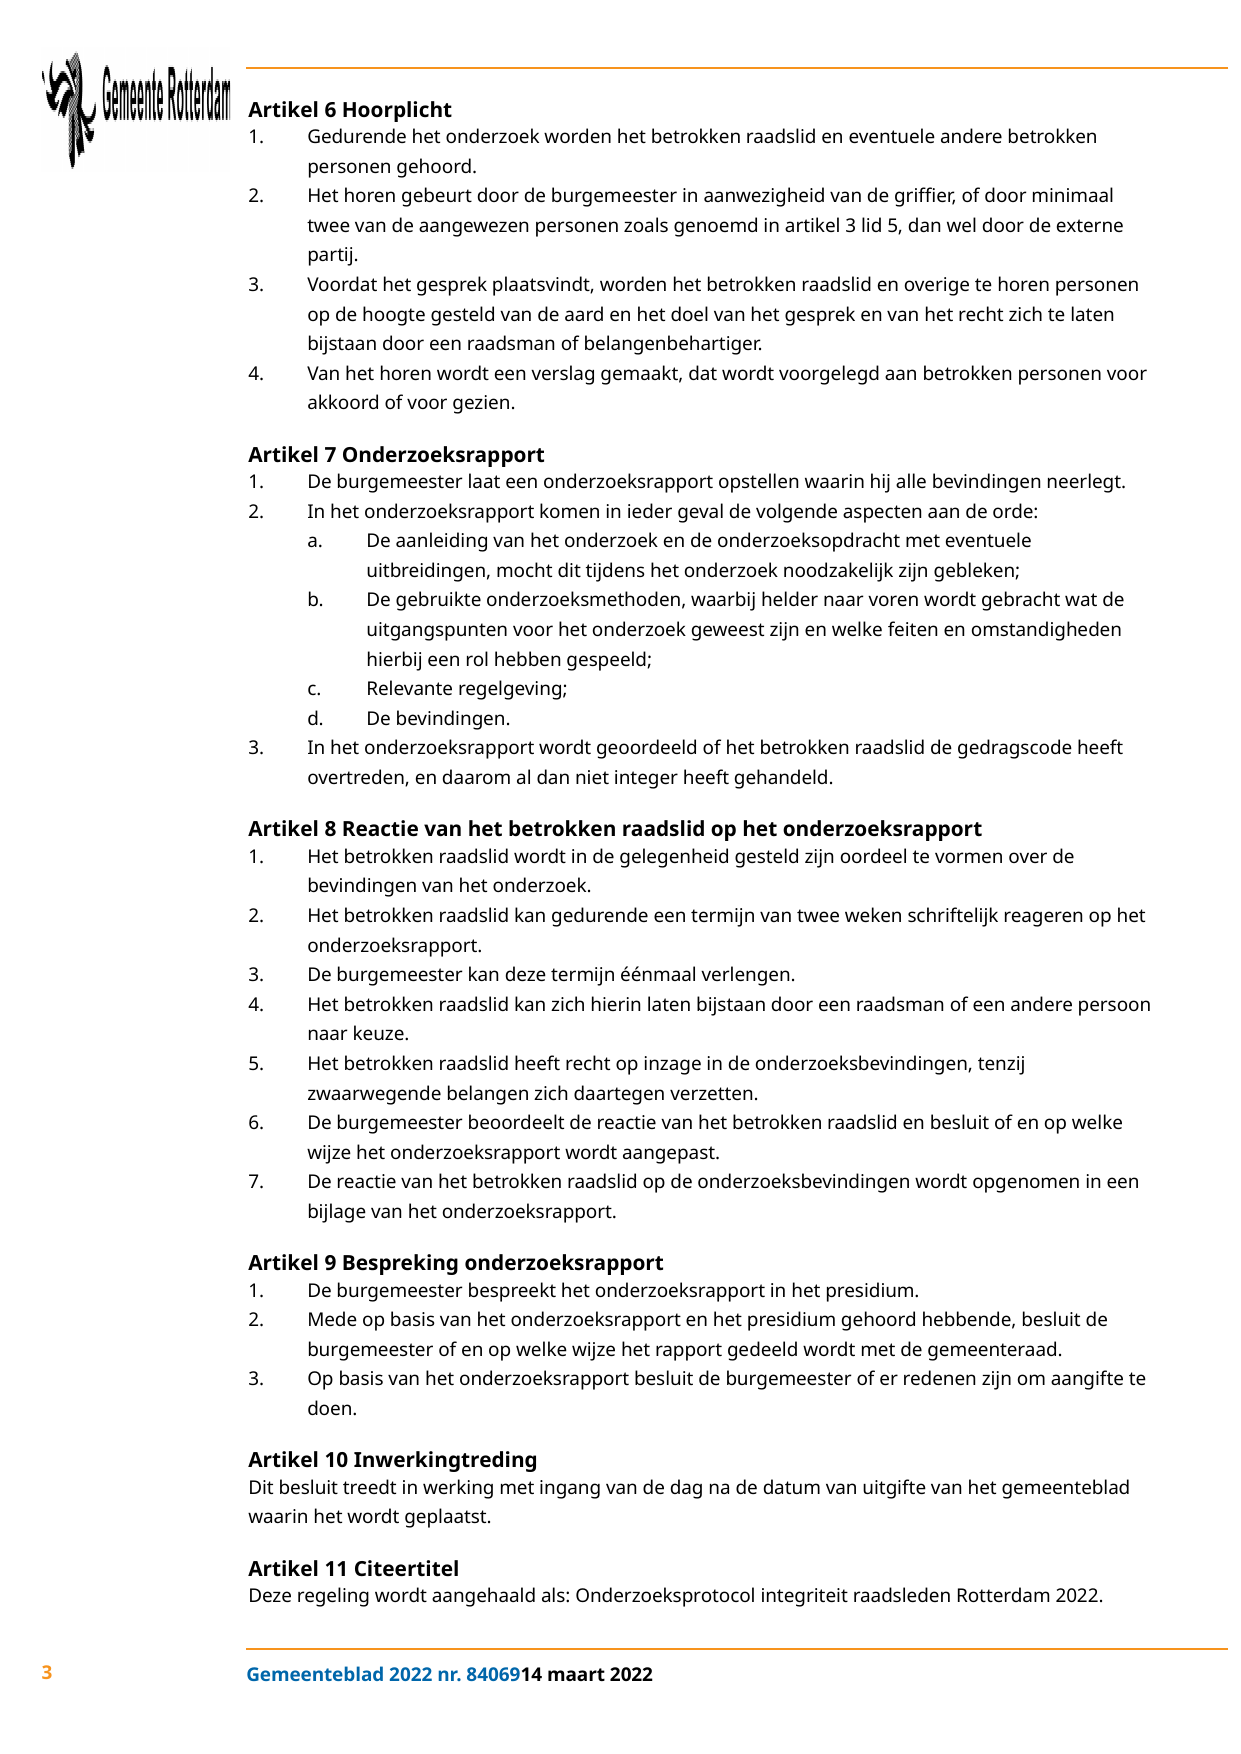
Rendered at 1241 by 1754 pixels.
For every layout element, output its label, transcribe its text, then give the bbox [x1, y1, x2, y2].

list Mede op basis van het onderzoeksrapport en het presidium gehoord hebbende, besluit de burgemeester of en op welke wijze het rapport gedeeld wordt met de gemeenteraad. [248, 1306, 1152, 1362]
list De burgemeester bespreekt het onderzoeksrapport in het presidium. [248, 1277, 1152, 1303]
text Artikel 8 Reactie van het betrokken raadslid op het onderzoeksrapport [248, 814, 1152, 843]
text Artikel 6 Hoorplicht [248, 95, 1152, 123]
list Het horen gebeurt door de burgemeester in aanwezigheid van de griffier, of door minimaal twee van de aangewezen personen zoals genoemd in artikel 3 lid 5, dan wel door de externe partij. [248, 182, 1152, 267]
list Het betrokken raadslid kan zich hierin laten bijstaan door een raadsman of een andere persoon naar keuze. [248, 991, 1152, 1046]
text Deze regeling wordt aangehaald als: Onderzoeksprotocol integriteit raadsleden Rotterdam 2022. [248, 1582, 1152, 1608]
list Van het horen wordt een verslag gemaakt, dat wordt voorgelegd aan betrokken personen voor akkoord of voor gezien. [248, 360, 1152, 415]
list Relevante regelgeving; [307, 675, 1152, 701]
list De bevindingen. [307, 705, 1152, 731]
list De reactie van het betrokken raadslid op de onderzoeksbevindingen wordt opgenomen in een bijlage van het onderzoeksrapport. [248, 1168, 1152, 1224]
text Artikel 7 Onderzoeksrapport [248, 440, 1152, 468]
picture [41, 47, 231, 172]
list In het onderzoeksrapport komen in ieder geval de volgende aspecten aan de orde: [248, 498, 1152, 524]
text Artikel 9 Bespreking onderzoeksrapport [248, 1248, 1152, 1277]
list Voordat het gesprek plaatsvindt, worden het betrokken raadslid en overige te horen personen op de hoogte gesteld van de aard en het doel van het gesprek en van het recht zich te laten bijstaan door een raadsman of belangenbehartiger. [248, 271, 1152, 356]
list Het betrokken raadslid kan gedurende een termijn van twee weken schriftelijk reageren op het onderzoeksrapport. [248, 902, 1152, 957]
list De aanleiding van het onderzoek en de onderzoeksopdracht met eventuele uitbreidingen, mocht dit tijdens het onderzoek noodzakelijk zijn gebleken; [307, 527, 1152, 583]
text Artikel 10 Inwerkingtreding [248, 1446, 1152, 1474]
list Het betrokken raadslid heeft recht op inzage in de onderzoeksbevindingen, tenzij zwaarwegende belangen zich daartegen verzetten. [248, 1050, 1152, 1105]
list Op basis van het onderzoeksrapport besluit de burgemeester of er redenen zijn om aangifte te doen. [248, 1366, 1152, 1421]
list De burgemeester laat een onderzoeksrapport opstellen waarin hij alle bevindingen neerlegt. [248, 468, 1152, 494]
list De gebruikte onderzoeksmethoden, waarbij helder naar voren wordt gebracht wat de uitgangspunten voor het onderzoek geweest zijn en welke feiten en omstandigheden hierbij een rol hebben gespeeld; [307, 587, 1152, 672]
text Dit besluit treedt in werking met ingang van de dag na de datum van uitgifte van het gemeenteblad waarin het wordt geplaatst. [248, 1474, 1152, 1529]
list Gedurende het onderzoek worden het betrokken raadslid en eventuele andere betrokken personen gehoord. [248, 123, 1152, 178]
text Artikel 11 Citeertitel [248, 1554, 1152, 1582]
list De burgemeester kan deze termijn éénmaal verlengen. [248, 961, 1152, 987]
list In het onderzoeksrapport wordt geoordeeld of het betrokken raadslid de gedragscode heeft overtreden, en daarom al dan niet integer heeft gehandeld. [248, 734, 1152, 790]
list Het betrokken raadslid wordt in de gelegenheid gesteld zijn oordeel te vormen over de bevindingen van het onderzoek. [248, 843, 1152, 898]
list De burgemeester beoordeelt de reactie van het betrokken raadslid en besluit of en op welke wijze het onderzoeksrapport wordt aangepast. [248, 1109, 1152, 1164]
